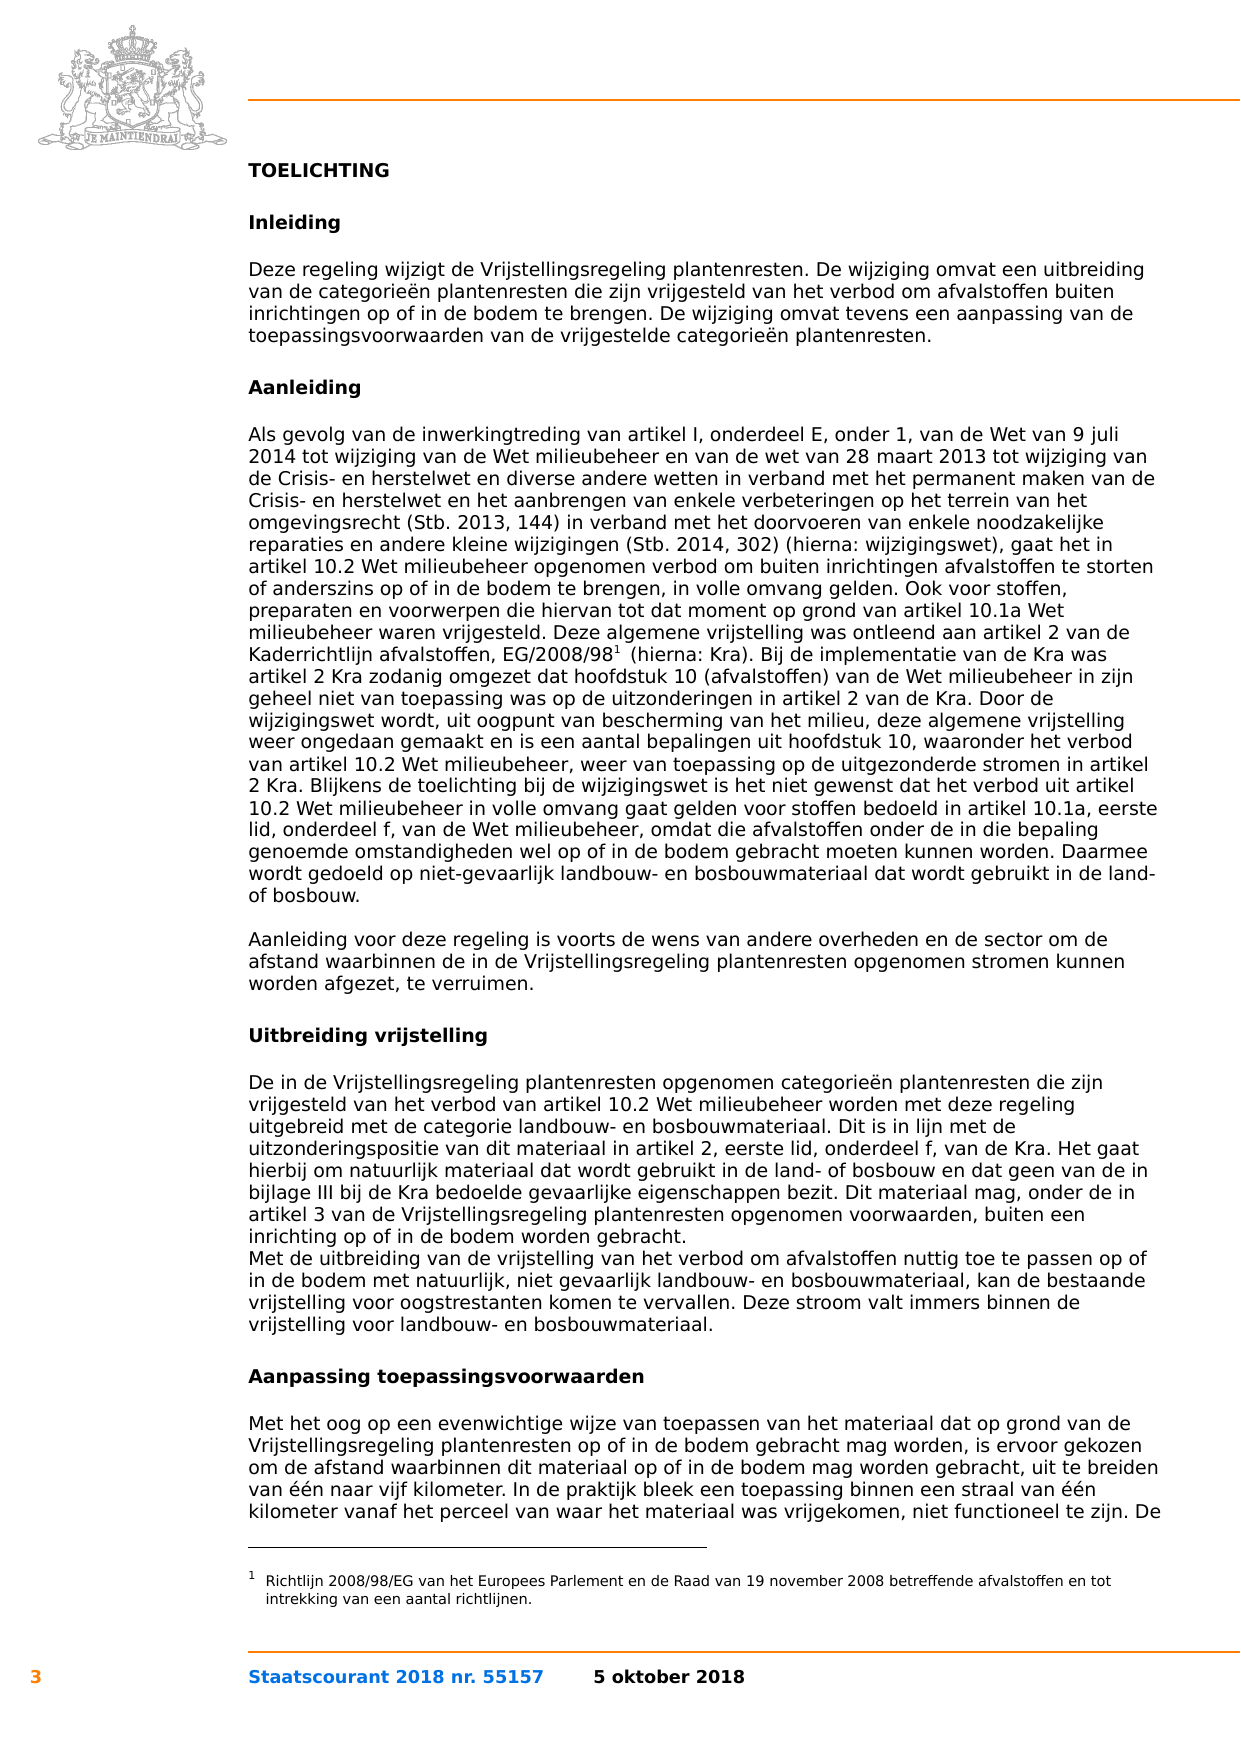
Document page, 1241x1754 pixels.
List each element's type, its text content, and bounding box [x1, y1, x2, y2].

subtitle TOELICHTING [248, 160, 1163, 182]
text De in de Vrijstellingsregeling plantenresten opgenomen categorieën plantenresten die zijn vrijgesteld van het verbod van artikel 10.2 Wet milieubeheer worden met deze regeling uitgebreid met de categorie landbouw- en bosbouwmateriaal. Dit is in lijn met de uitzonderingspositie van dit materiaal in artikel 2, eerste lid, onderdeel f, van de Kra. Het gaat hierbij om natuurlijk materiaal dat wordt gebruikt in de land- of bosbouw en dat geen van de in bijlage III bij de Kra bedoelde gevaarlijke eigenschappen bezit. Dit materiaal mag, onder de in artikel 3 van de Vrijstellingsregeling plantenresten opgenomen voorwaarden, buiten een inrichting op of in de bodem worden gebracht. [248, 1072, 1163, 1248]
text Met de uitbreiding van de vrijstelling van het verbod om afvalstoffen nuttig toe te passen op of in de bodem met natuurlijk, niet gevaarlijk landbouw- en bosbouwmateriaal, kan de bestaande vrijstelling voor oogstrestanten komen te vervallen. Deze stroom valt immers binnen de vrijstelling voor landbouw- en bosbouwmateriaal. [248, 1248, 1163, 1336]
subtitle Aanpassing toepassingsvoorwaarden [248, 1366, 1163, 1388]
text Deze regeling wijzigt de Vrijstellingsregeling plantenresten. De wijziging omvat een uitbreiding van de categorieën plantenresten die zijn vrijgesteld van het verbod om afvalstoffen buiten inrichtingen op of in de bodem te brengen. De wijziging omvat tevens een aanpassing van de toepassingsvoorwaarden van de vrijgestelde categorieën plantenresten. [248, 259, 1163, 347]
subtitle Aanleiding [248, 377, 1163, 399]
text Aanleiding voor deze regeling is voorts de wens van andere overheden en de sector om de afstand waarbinnen de in de Vrijstellingsregeling plantenresten opgenomen stromen kunnen worden afgezet, te verruimen. [248, 929, 1163, 995]
text Richtlijn 2008/98/EG van het Europees Parlement en de Raad van 19 november 2008 betreffende afvalstoffen en tot intrekking van een aantal richtlijnen. [248, 1569, 1163, 1608]
subtitle Inleiding [248, 212, 1163, 234]
picture [38, 25, 227, 150]
text Met het oog op een evenwichtige wijze van toepassen van het materiaal dat op grond van de Vrijstellingsregeling plantenresten op of in de bodem gebracht mag worden, is ervoor gekozen om de afstand waarbinnen dit materiaal op of in de bodem mag worden gebracht, uit te breiden van één naar vijf kilometer. In de praktijk bleek een toepassing binnen een straal van één kilometer vanaf het perceel van waar het materiaal was vrijgekomen, niet functioneel te zijn. De [248, 1413, 1163, 1523]
text Als gevolg van de inwerkingtreding van artikel I, onderdeel E, onder 1, van de Wet van 9 juli 2014 tot wijziging van de Wet milieubeheer en van de wet van 28 maart 2013 tot wijziging van de Crisis- en herstelwet en diverse andere wetten in verband met het permanent maken van de Crisis- en herstelwet en het aanbrengen van enkele verbeteringen op het terrein van het omgevingsrecht (Stb. 2013, 144) in verband met het doorvoeren van enkele noodzakelijke reparaties en andere kleine wijzigingen (Stb. 2014, 302) (hierna: wijzigingswet), gaat het in artikel 10.2 Wet milieubeheer opgenomen verbod om buiten inrichtingen afvalstoffen te storten of anderszins op of in de bodem te brengen, in volle omvang gelden. Ook voor stoffen, preparaten en voorwerpen die hiervan tot dat moment op grond van artikel 10.1a Wet milieubeheer waren vrijgesteld. Deze algemene vrijstelling was ontleend aan artikel 2 van de Kaderrichtlijn afvalstoffen, EG/2008/98 (hierna: Kra). Bij de implementatie van de Kra was artikel 2 Kra zodanig omgezet dat hoofdstuk 10 (afvalstoffen) van de Wet milieubeheer in zijn geheel niet van toepassing was op de uitzonderingen in artikel 2 van de Kra. Door de wijzigingswet wordt, uit oogpunt van bescherming van het milieu, deze algemene vrijstelling weer ongedaan gemaakt en is een aantal bepalingen uit hoofdstuk 10, waaronder het verbod van artikel 10.2 Wet milieubeheer, weer van toepassing op de uitgezonderde stromen in artikel 2 Kra. Blijkens de toelichting bij de wijzigingswet is het niet gewenst dat het verbod uit artikel 10.2 Wet milieubeheer in volle omvang gaat gelden voor stoffen bedoeld in artikel 10.1a, eerste lid, onderdeel f, van de Wet milieubeheer, omdat die afvalstoffen onder de in die bepaling genoemde omstandigheden wel op of in de bodem gebracht moeten kunnen worden. Daarmee wordt gedoeld op niet-gevaarlijk landbouw- en bosbouwmateriaal dat wordt gebruikt in de land- of bosbouw. [248, 424, 1163, 907]
subtitle Uitbreiding vrijstelling [248, 1025, 1163, 1047]
